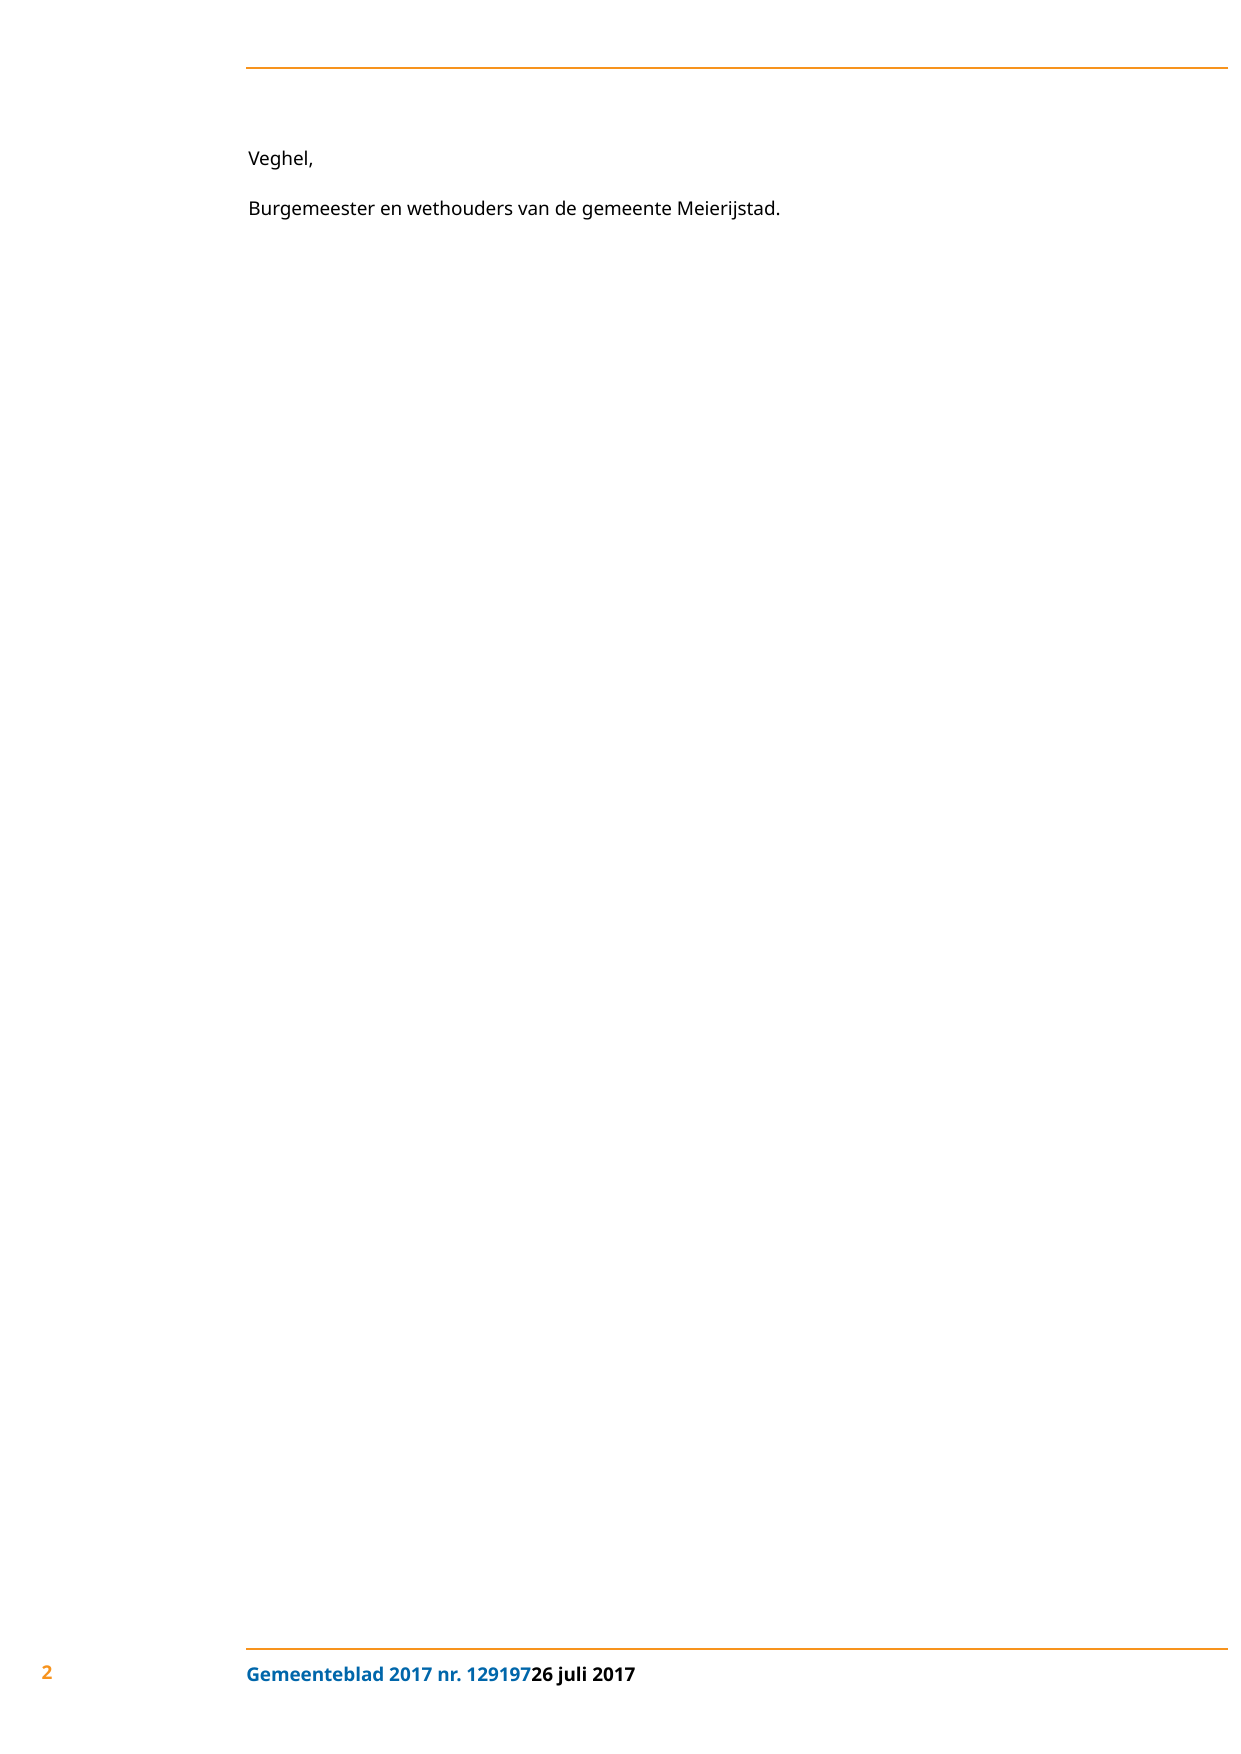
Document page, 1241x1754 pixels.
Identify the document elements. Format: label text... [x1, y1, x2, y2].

picture [41, 47, 231, 172]
text Veghel, [248, 145, 1152, 171]
text Burgemeester en wethouders van de gemeente Meierijstad. [248, 196, 1152, 221]
